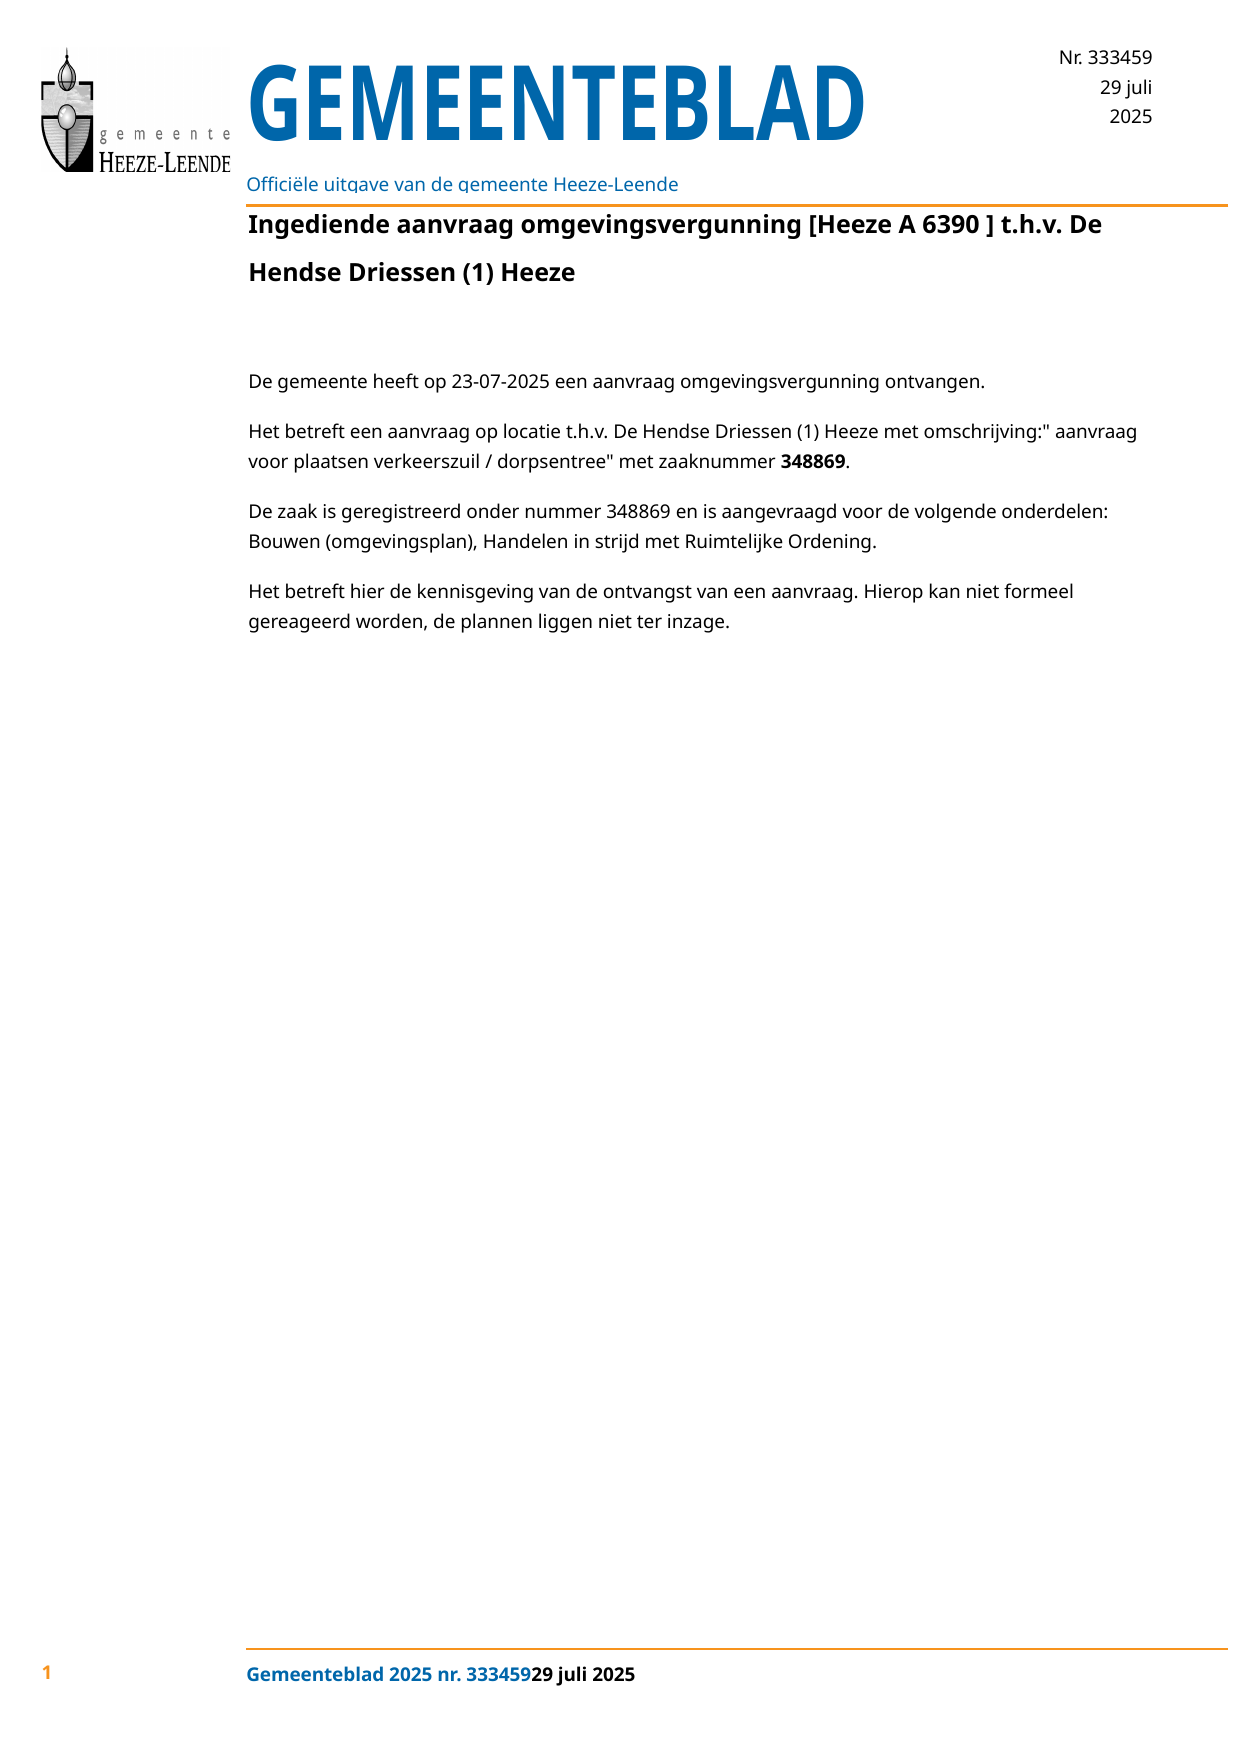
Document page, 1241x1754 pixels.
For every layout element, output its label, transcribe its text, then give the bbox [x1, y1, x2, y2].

text Ingediende aanvraag omgevingsvergunning [Heeze A 6390 ] t.h.v. De Hendse Driessen (1) Heeze [248, 207, 1152, 288]
text Het betreft hier de kennisgeving van de ontvangst van een aanvraag. Hierop kan niet formeel gereageerd worden, de plannen liggen niet ter inzage. [248, 579, 1152, 634]
picture [41, 47, 231, 172]
text De gemeente heeft op 23-07-2025 een aanvraag omgevingsvergunning ontvangen. [248, 368, 1152, 394]
text De zaak is geregistreerd onder nummer 348869 en is aangevraagd voor de volgende onderdelen: Bouwen (omgevingsplan), Handelen in strijd met Ruimtelijke Ordening. [248, 499, 1152, 554]
text Het betreft een aanvraag op locatie t.h.v. De Hendse Driessen (1) Heeze met omschrijving:" aanvraag voor plaatsen verkeerszuil / dorpsentree" met zaaknummer 348869. [248, 419, 1152, 474]
